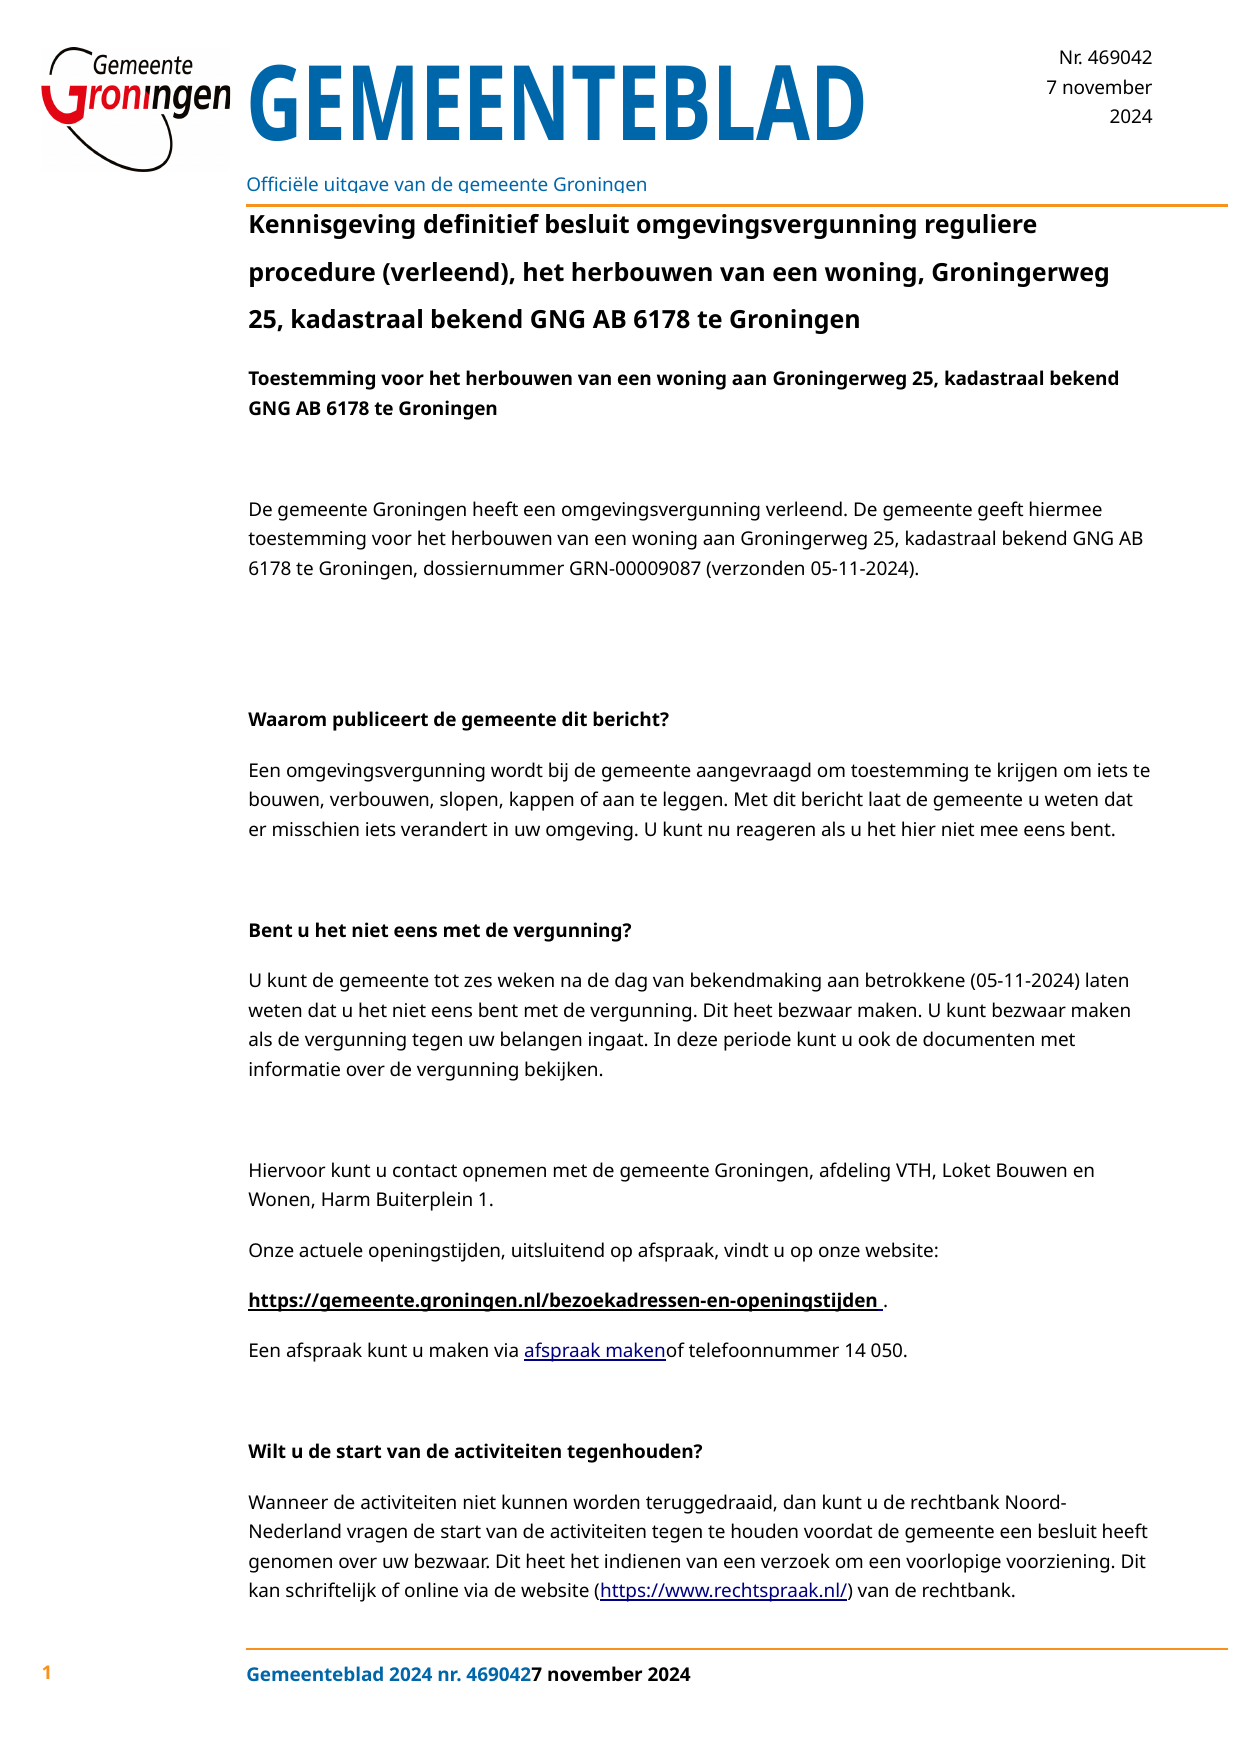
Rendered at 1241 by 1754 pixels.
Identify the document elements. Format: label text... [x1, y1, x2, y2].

text De gemeente Groningen heeft een omgevingsvergunning verleend. De gemeente geeft hiermee toestemming voor het herbouwen van een woning aan Groningerweg 25, kadastraal bekend GNG AB 6178 te Groningen, dossiernummer GRN-00009087 (verzonden 05-11-2024). [248, 496, 1152, 581]
text Wanneer de activiteiten niet kunnen worden teruggedraaid, dan kunt u de rechtbank Noord-Nederland vragen de start van de activiteiten tegen te houden voordat de gemeente een besluit heeft genomen over uw bezwaar. Dit heet het indienen van een verzoek om een voorlopige voorziening. Dit kan schriftelijk of online via de website (https://www.rechtspraak.nl/) van de rechtbank. [248, 1489, 1152, 1603]
text Hiervoor kunt u contact opnemen met de gemeente Groningen, afdeling VTH, Loket Bouwen en Wonen, Harm Buiterplein 1. [248, 1157, 1152, 1212]
text Waarom publiceert de gemeente dit bericht? [248, 706, 1152, 732]
text Wilt u de start van de activiteiten tegenhouden? [248, 1438, 1152, 1464]
text Toestemming voor het herbouwen van een woning aan Groningerweg 25, kadastraal bekend GNG AB 6178 te Groningen [248, 366, 1152, 421]
text Een omgevingsvergunning wordt bij de gemeente aangevraagd om toestemming te krijgen om iets te bouwen, verbouwen, slopen, kappen of aan te leggen. Met dit bericht laat de gemeente u weten dat er misschien iets verandert in uw omgeving. U kunt nu reageren als u het hier niet mee eens bent. [248, 757, 1152, 842]
text Onze actuele openingstijden, uitsluitend op afspraak, vindt u op onze website: [248, 1237, 1152, 1262]
text https://gemeente.groningen.nl/bezoekadressen-en-openingstijden . [248, 1287, 1152, 1313]
text Kennisgeving definitief besluit omgevingsvergunning reguliere procedure (verleend), het herbouwen van een woning, Groningerweg 25, kadastraal bekend GNG AB 6178 te Groningen [248, 207, 1152, 336]
text Een afspraak kunt u maken via afspraak makenof telefoonnummer 14 050. [248, 1338, 1152, 1363]
text U kunt de gemeente tot zes weken na de dag van bekendmaking aan betrokkene (05-11-2024) laten weten dat u het niet eens bent met de vergunning. Dit heet bezwaar maken. U kunt bezwaar maken als de vergunning tegen uw belangen ingaat. In deze periode kunt u ook de documenten met informatie over de vergunning bekijken. [248, 967, 1152, 1082]
picture [41, 47, 231, 172]
text Bent u het niet eens met de vergunning? [248, 917, 1152, 942]
